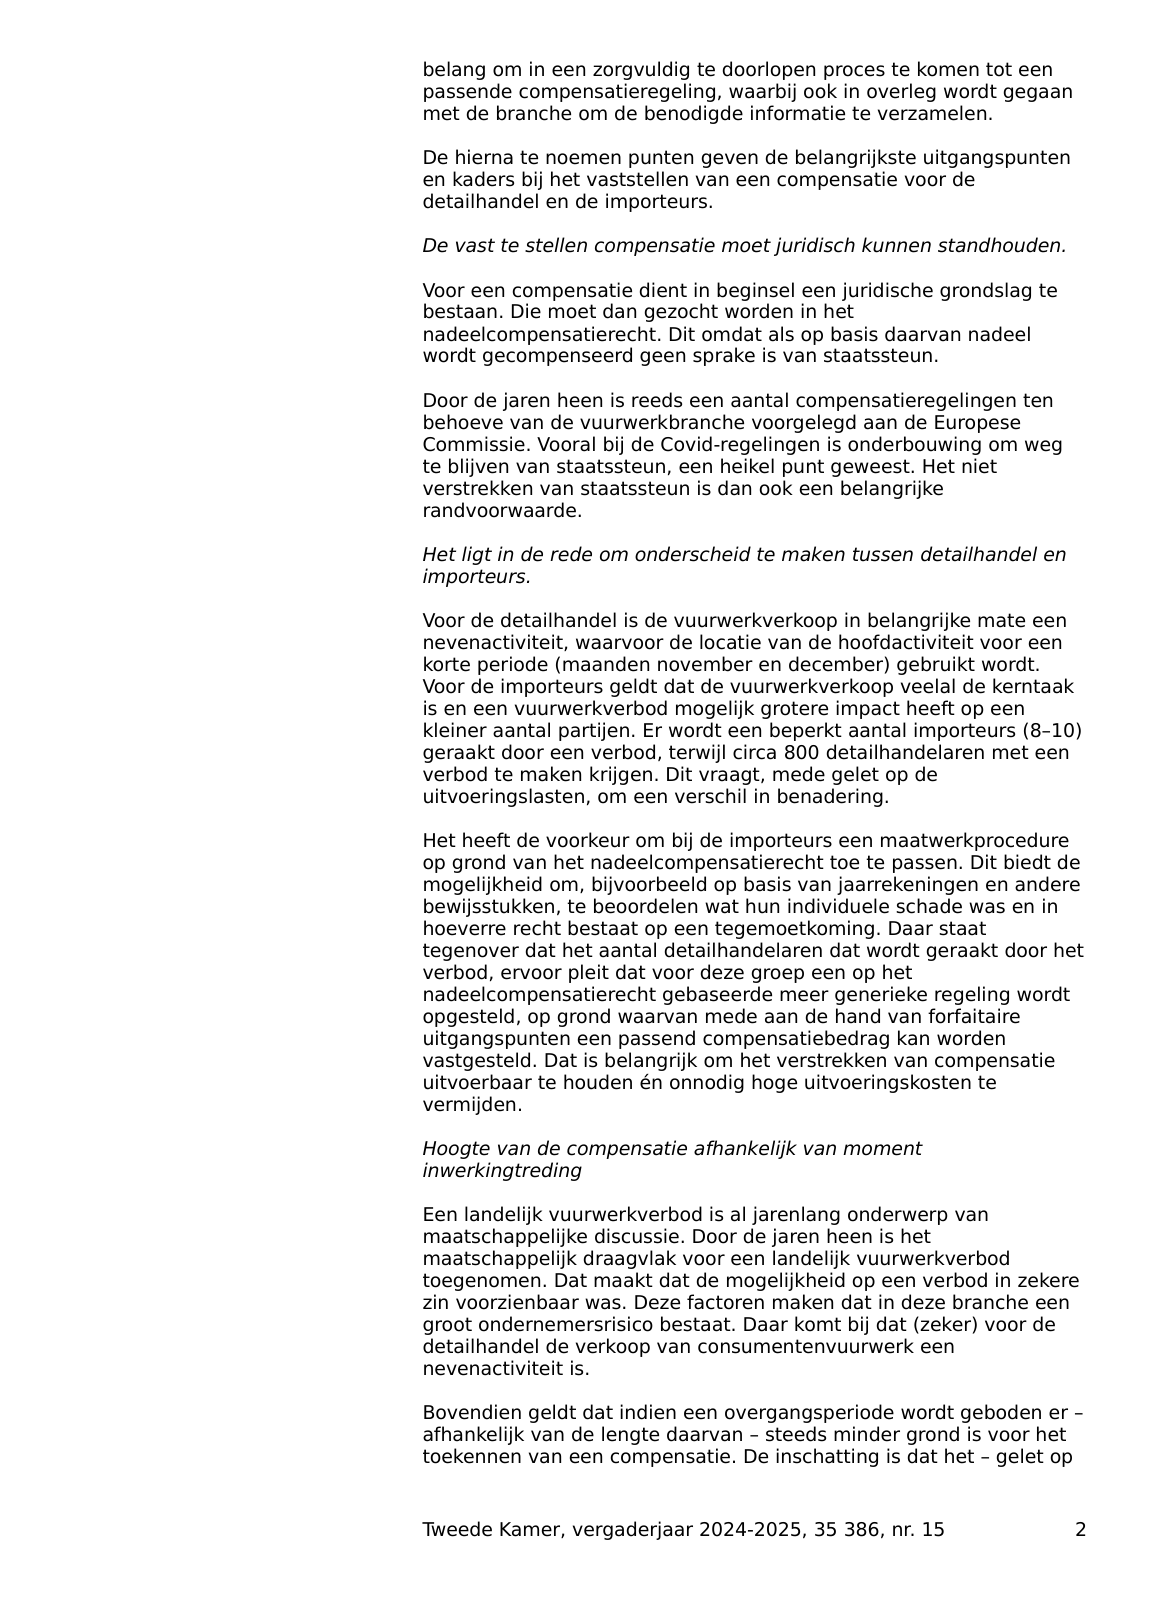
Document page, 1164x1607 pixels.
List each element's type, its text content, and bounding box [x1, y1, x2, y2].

subtitle Hoogte van de compensatie afhankelijk van moment inwerkingtreding [422, 1138, 1087, 1182]
text Door de jaren heen is reeds een aantal compensatieregelingen ten behoeve van de vuurwerkbranche voorgelegd aan de Europese Commissie. Vooral bij de Covid-regelingen is onderbouwing om weg te blijven van staatssteun, een heikel punt geweest. Het niet verstrekken van staatssteun is dan ook een belangrijke randvoorwaarde. [422, 389, 1087, 521]
text Bovendien geldt dat indien een overgangsperiode wordt geboden er – afhankelijk van de lengte daarvan – steeds minder grond is voor het toekennen van een compensatie. De inschatting is dat het – gelet op [422, 1402, 1087, 1468]
text Voor de detailhandel is de vuurwerkverkoop in belangrijke mate een nevenactiviteit, waarvoor de locatie van de hoofdactiviteit voor een korte periode (maanden november en december) gebruikt wordt. Voor de importeurs geldt dat de vuurwerkverkoop veelal de kerntaak is en een vuurwerkverbod mogelijk grotere impact heeft op een kleiner aantal partijen. Er wordt een beperkt aantal importeurs (8–10) geraakt door een verbod, terwijl circa 800 detailhandelaren met een verbod te maken krijgen. Dit vraagt, mede gelet op de uitvoeringslasten, om een verschil in benadering. [422, 610, 1087, 808]
subtitle De vast te stellen compensatie moet juridisch kunnen standhouden. [422, 235, 1087, 257]
subtitle Het ligt in de rede om onderscheid te maken tussen detailhandel en importeurs. [422, 544, 1087, 588]
text Het heeft de voorkeur om bij de importeurs een maatwerkprocedure op grond van het nadeelcompensatierecht toe te passen. Dit biedt de mogelijkheid om, bijvoorbeeld op basis van jaarrekeningen en andere bewijsstukken, te beoordelen wat hun individuele schade was en in hoeverre recht bestaat op een tegemoetkoming. Daar staat tegenover dat het aantal detailhandelaren dat wordt geraakt door het verbod, ervoor pleit dat voor deze groep een op het nadeelcompensatierecht gebaseerde meer generieke regeling wordt opgesteld, op grond waarvan mede aan de hand van forfaitaire uitgangspunten een passend compensatiebedrag kan worden vastgesteld. Dat is belangrijk om het verstrekken van compensatie uitvoerbaar te houden én onnodig hoge uitvoeringskosten te vermijden. [422, 830, 1087, 1116]
text Een landelijk vuurwerkverbod is al jarenlang onderwerp van maatschappelijke discussie. Door de jaren heen is het maatschappelijk draagvlak voor een landelijk vuurwerkverbod toegenomen. Dat maakt dat de mogelijkheid op een verbod in zekere zin voorzienbaar was. Deze factoren maken dat in deze branche een groot ondernemersrisico bestaat. Daar komt bij dat (zeker) voor de detailhandel de verkoop van consumentenvuurwerk een nevenactiviteit is. [422, 1204, 1087, 1380]
text Voor een compensatie dient in beginsel een juridische grondslag te bestaan. Die moet dan gezocht worden in het nadeelcompensatierecht. Dit omdat als op basis daarvan nadeel wordt gecompenseerd geen sprake is van staatssteun. [422, 279, 1087, 367]
text De hierna te noemen punten geven de belangrijkste uitgangspunten en kaders bij het vaststellen van een compensatie voor de detailhandel en de importeurs. [422, 147, 1087, 213]
text belang om in een zorgvuldig te doorlopen proces te komen tot een passende compensatieregeling, waarbij ook in overleg wordt gegaan met de branche om de benodigde informatie te verzamelen. [422, 59, 1087, 125]
